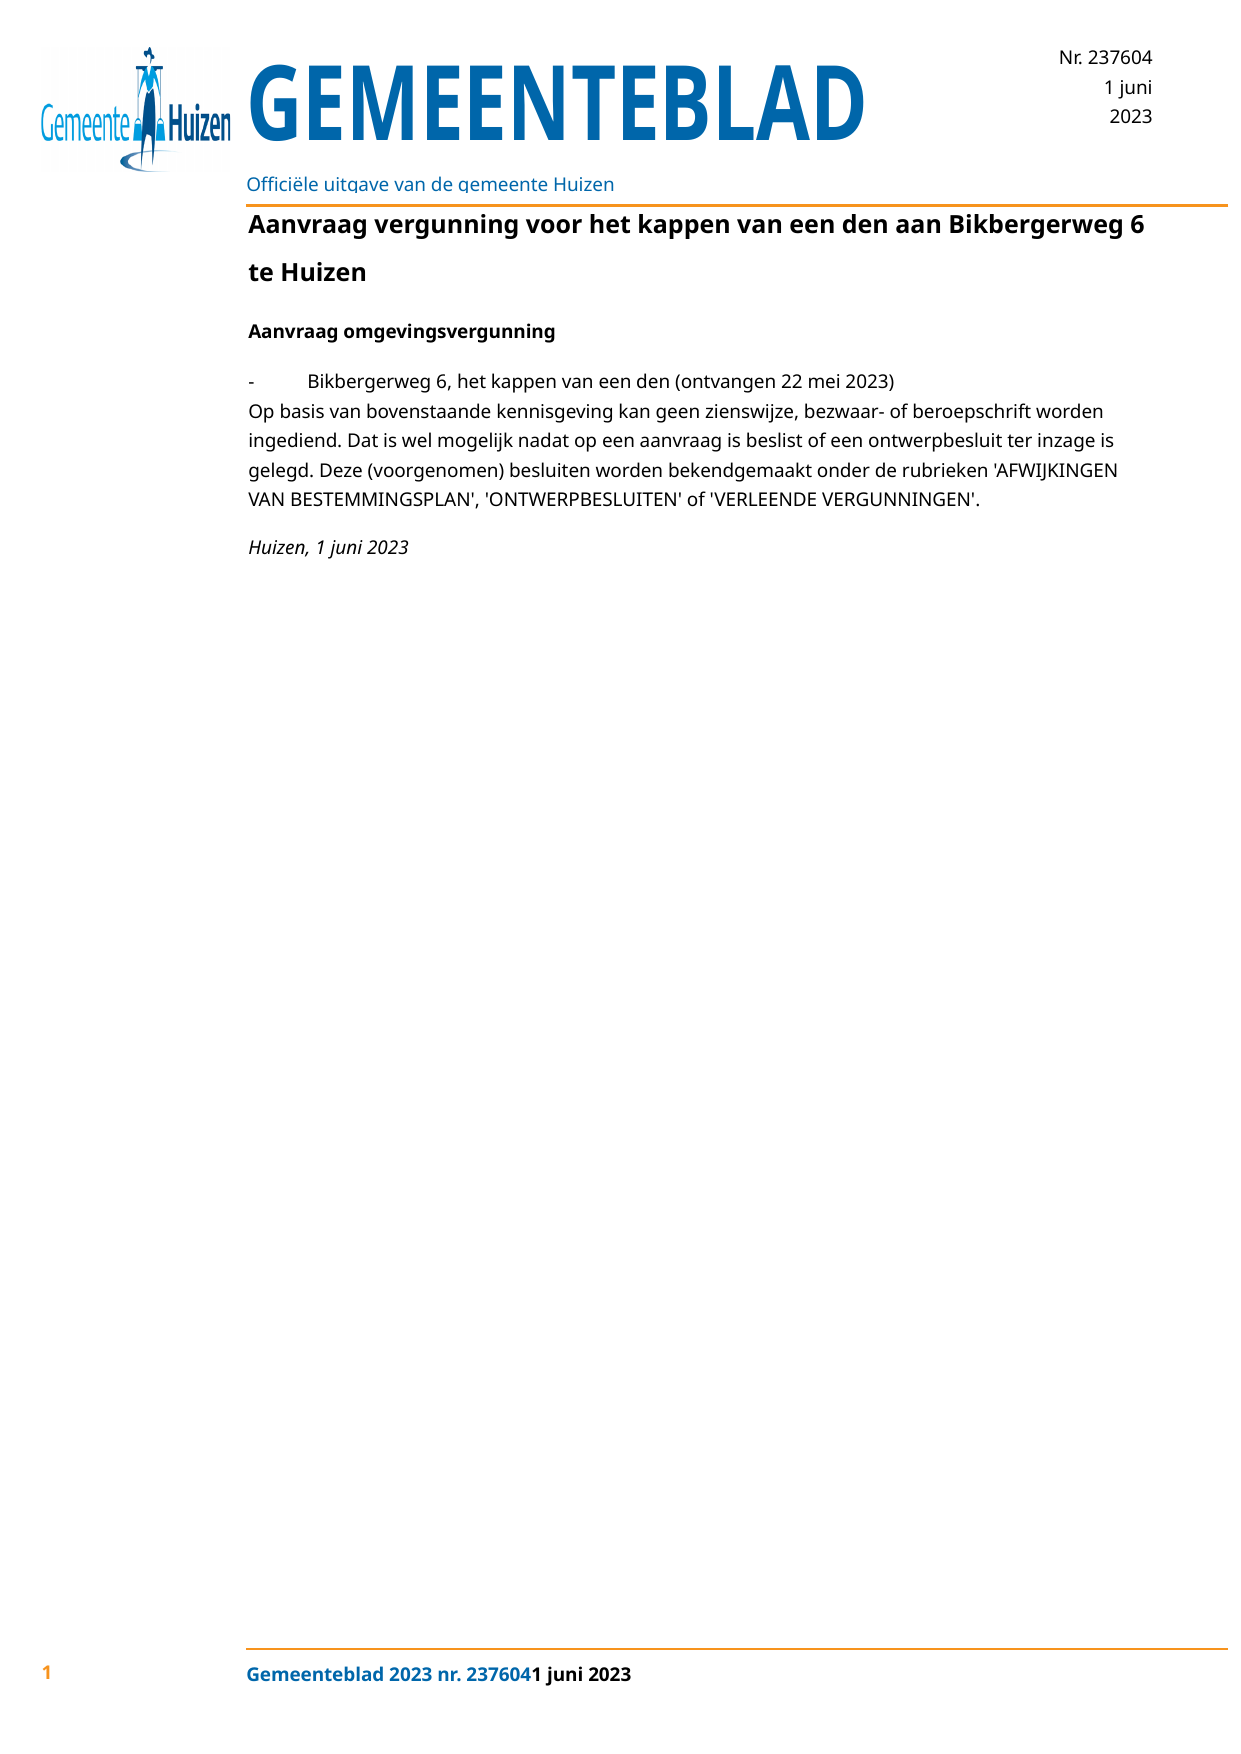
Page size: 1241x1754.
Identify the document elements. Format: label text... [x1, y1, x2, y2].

text Huizen, 1 juni 2023 [248, 534, 1152, 560]
picture [41, 47, 231, 172]
text Aanvraag vergunning voor het kappen van een den aan Bikbergerweg 6 te Huizen [248, 207, 1152, 288]
text Aanvraag omgevingsvergunning [248, 318, 1152, 344]
list Bikbergerweg 6, het kappen van een den (ontvangen 22 mei 2023) [248, 368, 1152, 394]
text Op basis van bovenstaande kennisgeving kan geen zienswijze, bezwaar- of beroepschrift worden ingediend. Dat is wel mogelijk nadat op een aanvraag is beslist of een ontwerpbesluit ter inzage is gelegd. Deze (voorgenomen) besluiten worden bekendgemaakt onder de rubrieken 'AFWIJKINGEN VAN BESTEMMINGSPLAN', 'ONTWERPBESLUITEN' of 'VERLEENDE VERGUNNINGEN'. [248, 398, 1152, 512]
